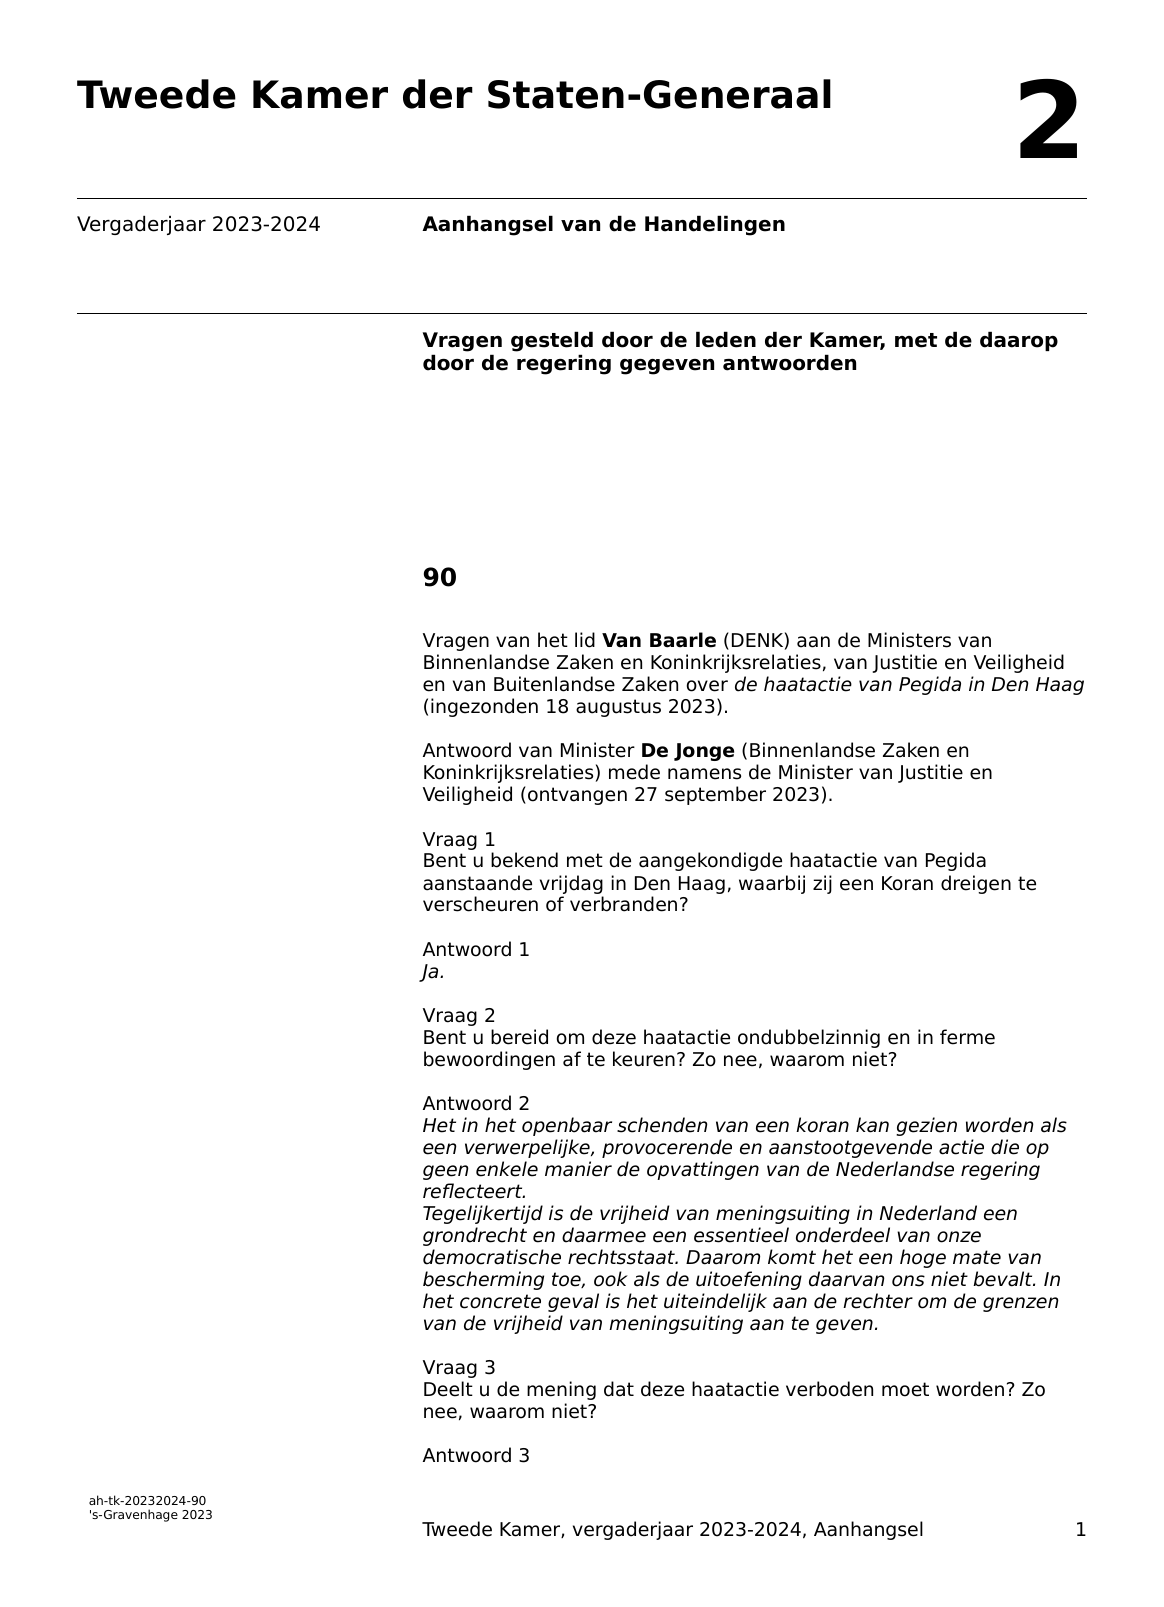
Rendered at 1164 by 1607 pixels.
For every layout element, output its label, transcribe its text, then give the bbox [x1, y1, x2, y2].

text Antwoord 1 [422, 938, 1087, 961]
text Vragen van het lid Van Baarle (DENK) aan de Ministers van Binnenlandse Zaken en Koninkrijksrelaties, van Justitie en Veiligheid en van Buitenlandse Zaken over de haatactie van Pegida in Den Haag (ingezonden 18 augustus 2023). [422, 630, 1087, 718]
text Vraag 2 [422, 1005, 1087, 1027]
text Antwoord van Minister De Jonge (Binnenlandse Zaken en Koninkrijksrelaties) mede namens de Minister van Justitie en Veiligheid (ontvangen 27 september 2023). [422, 740, 1087, 806]
table_cell Vergaderjaar 2023-2024 [77, 199, 422, 313]
text Het in het openbaar schenden van een koran kan gezien worden als een verwerpelijke, provocerende en aanstootgevende actie die op geen enkele manier de opvattingen van de Nederlandse regering reflecteert. [422, 1115, 1087, 1203]
text Antwoord 3 [422, 1445, 1087, 1467]
text Deelt u de mening dat deze haatactie verboden moet worden? Zo nee, waarom niet? [422, 1379, 1087, 1423]
text Bent u bekend met de aangekondigde haatactie van Pegida aanstaande vrijdag in Den Haag, waarbij zij een Koran dreigen te verscheuren of verbranden? [422, 850, 1087, 916]
text 's-Gravenhage 2023 [88, 1508, 323, 1522]
table_header Tweede Kamer der Staten-Generaal [77, 59, 886, 198]
table_cell Vragen gesteld door de leden der Kamer, met de daarop door de regering gegeven antwoorden [422, 314, 1087, 375]
table_header 2 [886, 59, 1087, 198]
text ah-tk-20232024-90 [88, 1494, 323, 1508]
text Bent u bereid om deze haatactie ondubbelzinnig en in ferme bewoordingen af te keuren? Zo nee, waarom niet? [422, 1027, 1087, 1071]
text Vraag 1 [422, 828, 1087, 850]
text 90 [422, 563, 1087, 592]
table_cell Aanhangsel van de Handelingen [422, 199, 1087, 313]
text Tegelijkertijd is de vrijheid van meningsuiting in Nederland een grondrecht en daarmee een essentieel onderdeel van onze democratische rechtsstaat. Daarom komt het een hoge mate van bescherming toe, ook als de uitoefening daarvan ons niet bevalt. In het concrete geval is het uiteindelijk aan de rechter om de grenzen van de vrijheid van meningsuiting aan te geven. [422, 1203, 1087, 1334]
table_cell [77, 314, 422, 375]
text Vraag 3 [422, 1357, 1087, 1379]
text Antwoord 2 [422, 1093, 1087, 1115]
text Ja. [422, 961, 1087, 982]
